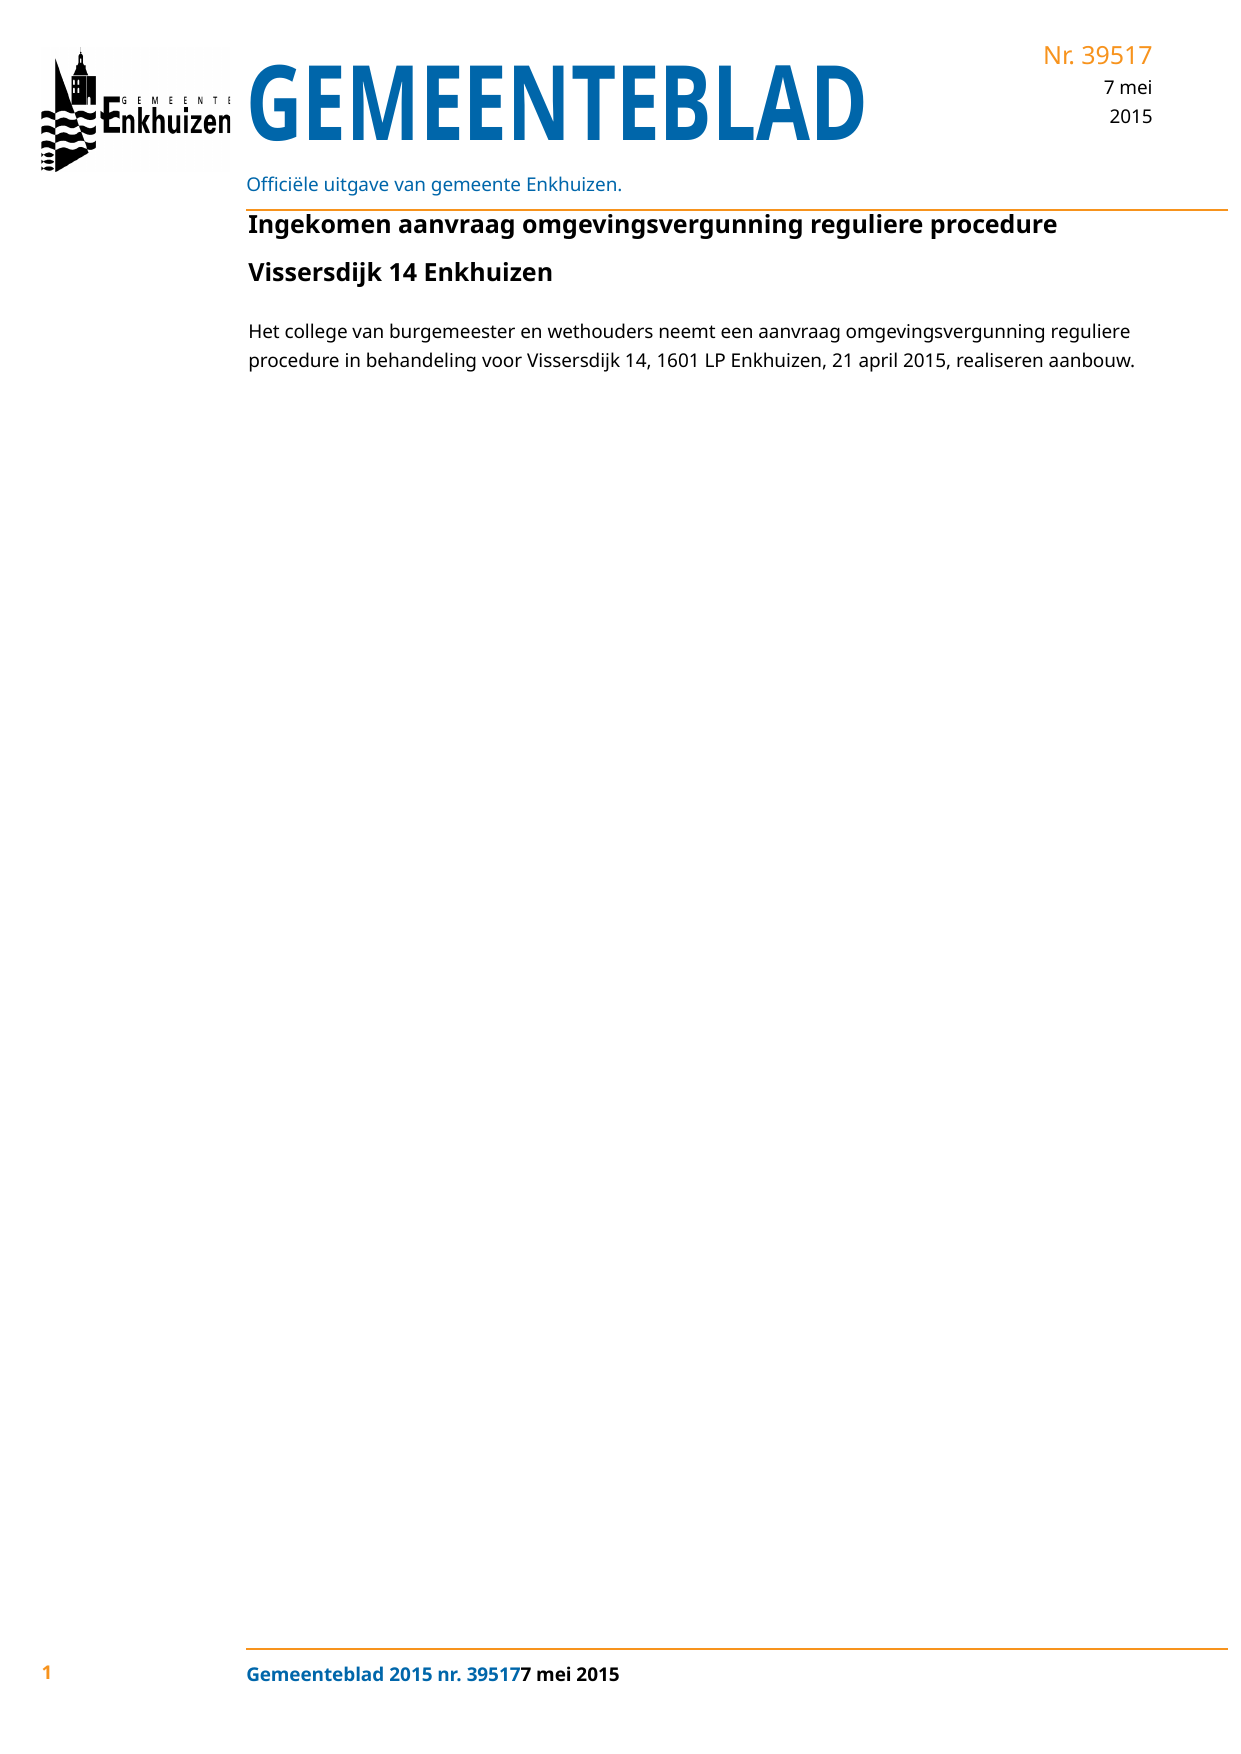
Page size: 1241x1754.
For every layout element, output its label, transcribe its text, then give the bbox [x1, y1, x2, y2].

text Het college van burgemeester en wethouders neemt een aanvraag omgevingsvergunning reguliere procedure in behandeling voor Vissersdijk 14, 1601 LP Enkhuizen, 21 april 2015, realiseren aanbouw. [248, 318, 1152, 373]
picture [41, 47, 231, 172]
text Ingekomen aanvraag omgevingsvergunning reguliere procedure Vissersdijk 14 Enkhuizen [248, 211, 1152, 288]
